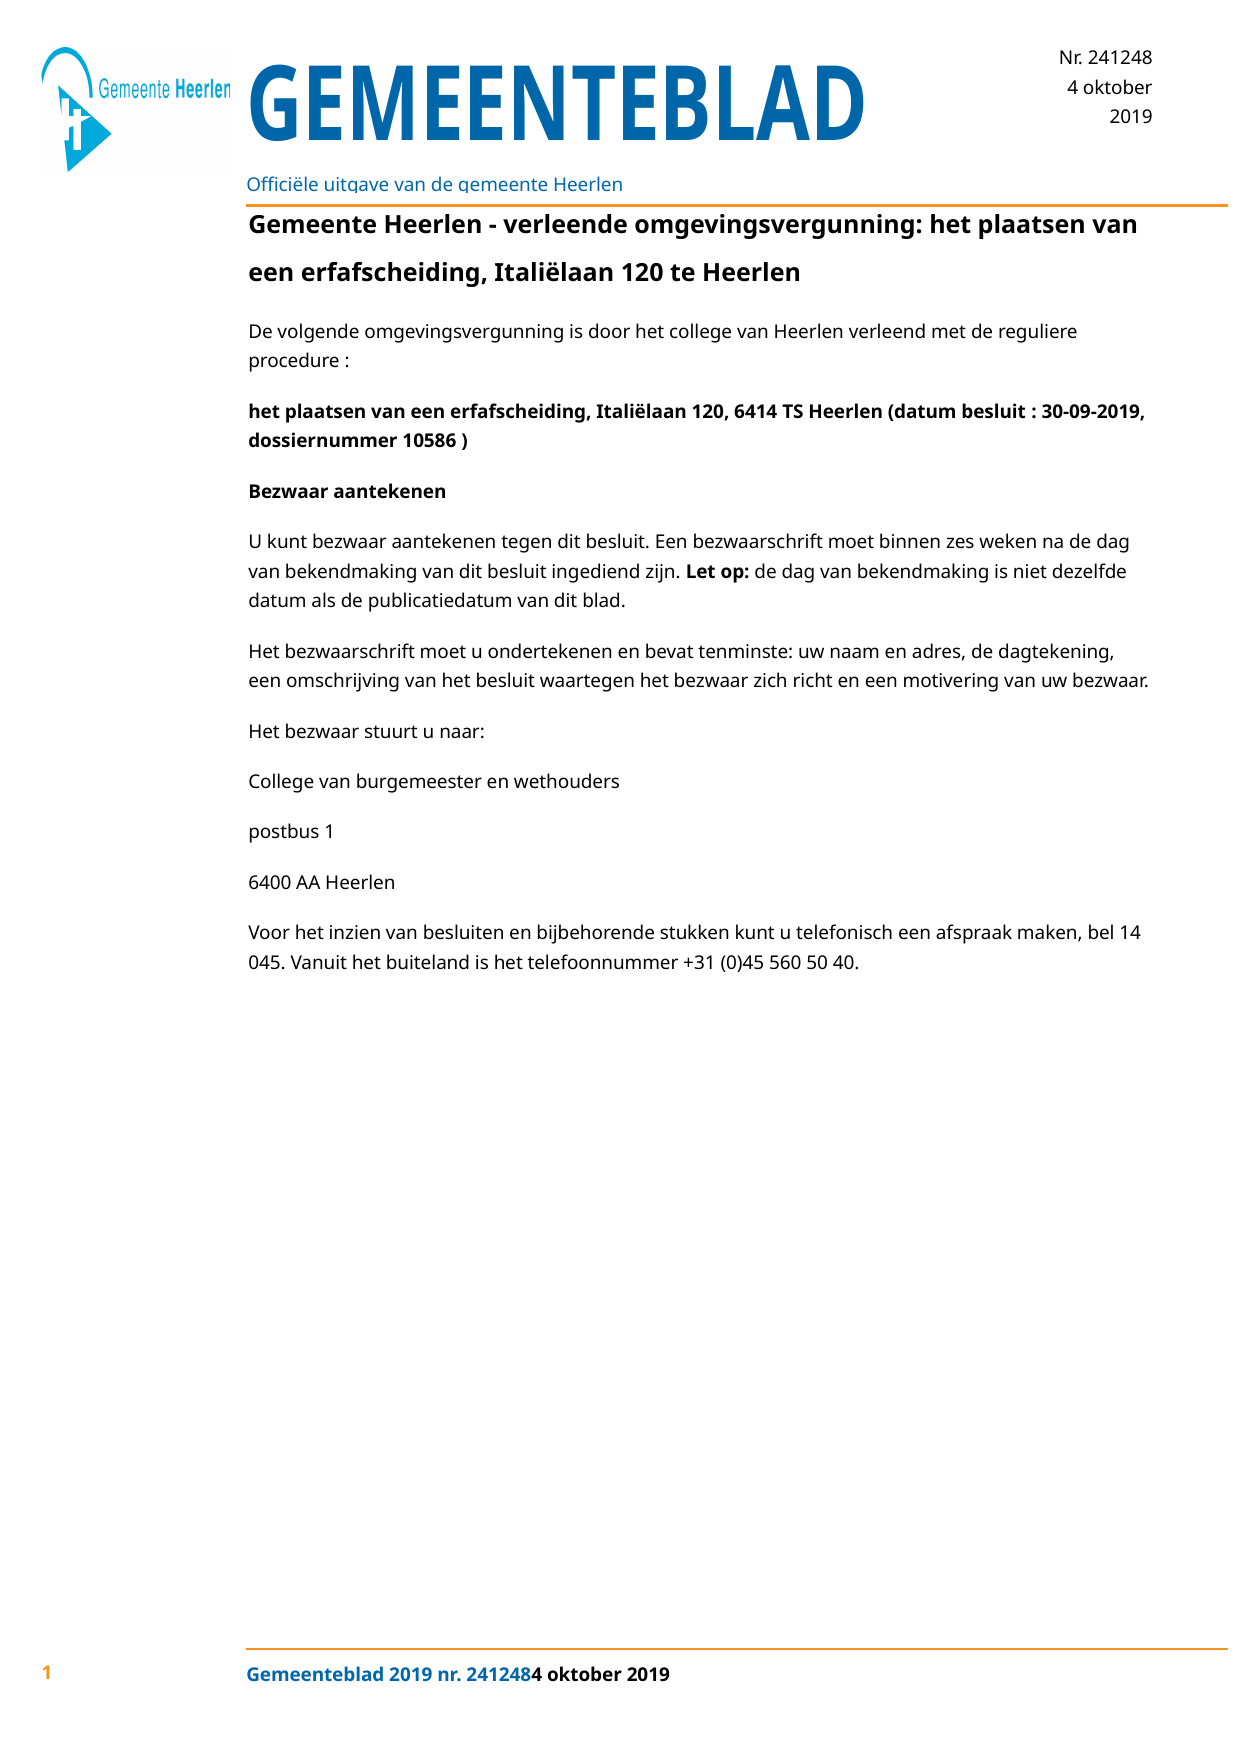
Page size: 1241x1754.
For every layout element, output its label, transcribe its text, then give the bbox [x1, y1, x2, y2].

picture [41, 47, 231, 172]
text De volgende omgevingsvergunning is door het college van Heerlen verleend met de reguliere procedure : [248, 318, 1152, 373]
text Gemeente Heerlen - verleende omgevingsvergunning: het plaatsen van een erfafscheiding, Italiëlaan 120 te Heerlen [248, 207, 1152, 288]
text het plaatsen van een erfafscheiding, Italiëlaan 120, 6414 TS Heerlen (datum besluit : 30-09-2019, dossiernummer 10586 ) [248, 398, 1152, 453]
text Het bezwaar stuurt u naar: [248, 718, 1152, 744]
text postbus 1 [248, 819, 1152, 844]
text Het bezwaarschrift moet u ondertekenen en bevat tenminste: uw naam en adres, de dagtekening, een omschrijving van het besluit waartegen het bezwaar zich richt en een motivering van uw bezwaar. [248, 638, 1152, 693]
text 6400 AA Heerlen [248, 869, 1152, 895]
picture [41, 47, 59, 70]
text College van burgemeester en wethouders [248, 768, 1152, 794]
text Bezwaar aantekenen [248, 478, 1152, 504]
text U kunt bezwaar aantekenen tegen dit besluit. Een bezwaarschrift moet binnen zes weken na de dag van bekendmaking van dit besluit ingediend zijn. Let op: de dag van bekendmaking is niet dezelfde datum als de publicatiedatum van dit blad. [248, 528, 1152, 613]
text Voor het inzien van besluiten en bijbehorende stukken kunt u telefonisch een afspraak maken, bel 14 045. Vanuit het buiteland is het telefoonnummer +31 (0)45 560 50 40. [248, 919, 1152, 975]
